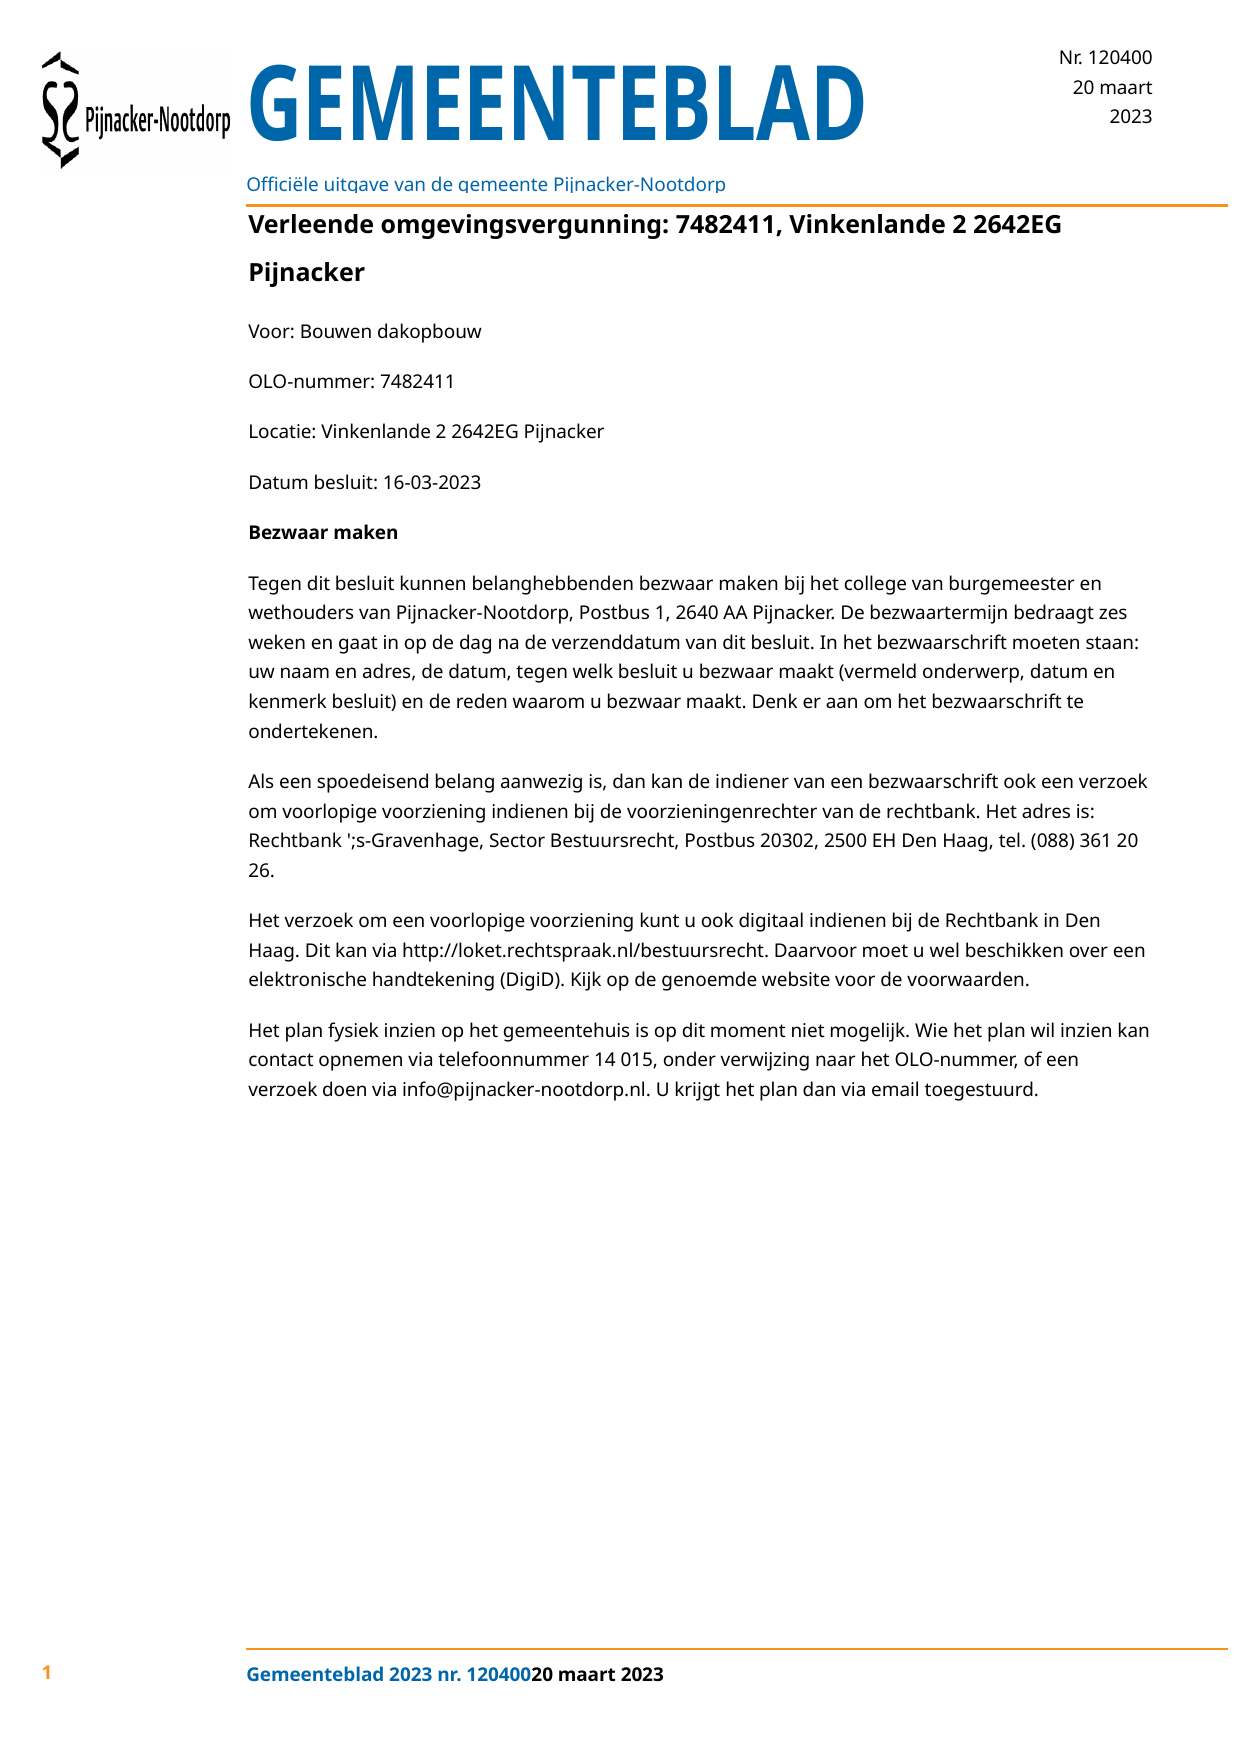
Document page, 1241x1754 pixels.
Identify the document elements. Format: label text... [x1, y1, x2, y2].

text Het verzoek om een voorlopige voorziening kunt u ook digitaal indienen bij de Rechtbank in Den Haag. Dit kan via http://loket.rechtspraak.nl/bestuursrecht. Daarvoor moet u wel beschikken over een elektronische handtekening (DigiD). Kijk op de genoemde website voor de voorwaarden. [248, 907, 1152, 992]
text Tegen dit besluit kunnen belanghebbenden bezwaar maken bij het college van burgemeester en wethouders van Pijnacker-Nootdorp, Postbus 1, 2640 AA Pijnacker. De bezwaartermijn bedraagt zes weken en gaat in op de dag na de verzenddatum van dit besluit. In het bezwaarschrift moeten staan: uw naam en adres, de datum, tegen welk besluit u bezwaar maakt (vermeld onderwerp, datum en kenmerk besluit) en de reden waarom u bezwaar maakt. Denk er aan om het bezwaarschrift te ondertekenen. [248, 570, 1152, 744]
picture [41, 47, 231, 172]
text Als een spoedeisend belang aanwezig is, dan kan de indiener van een bezwaarschrift ook een verzoek om voorlopige voorziening indienen bij de voorzieningenrechter van de rechtbank. Het adres is: Rechtbank ';s-Gravenhage, Sector Bestuursrecht, Postbus 20302, 2500 EH Den Haag, tel. (088) 361 20 26. [248, 768, 1152, 883]
text Het plan fysiek inzien op het gemeentehuis is op dit moment niet mogelijk. Wie het plan wil inzien kan contact opnemen via telefoonnummer 14 015, onder verwijzing naar het OLO-nummer, of een verzoek doen via info@pijnacker-nootdorp.nl. U krijgt het plan dan via email toegestuurd. [248, 1017, 1152, 1102]
text Locatie: Vinkenlande 2 2642EG Pijnacker [248, 419, 1152, 444]
text OLO-nummer: 7482411 [248, 368, 1152, 394]
text Datum besluit: 16-03-2023 [248, 469, 1152, 495]
text Verleende omgevingsvergunning: 7482411, Vinkenlande 2 2642EG Pijnacker [248, 207, 1152, 288]
text Bezwaar maken [248, 519, 1152, 545]
text Voor: Bouwen dakopbouw [248, 318, 1152, 344]
